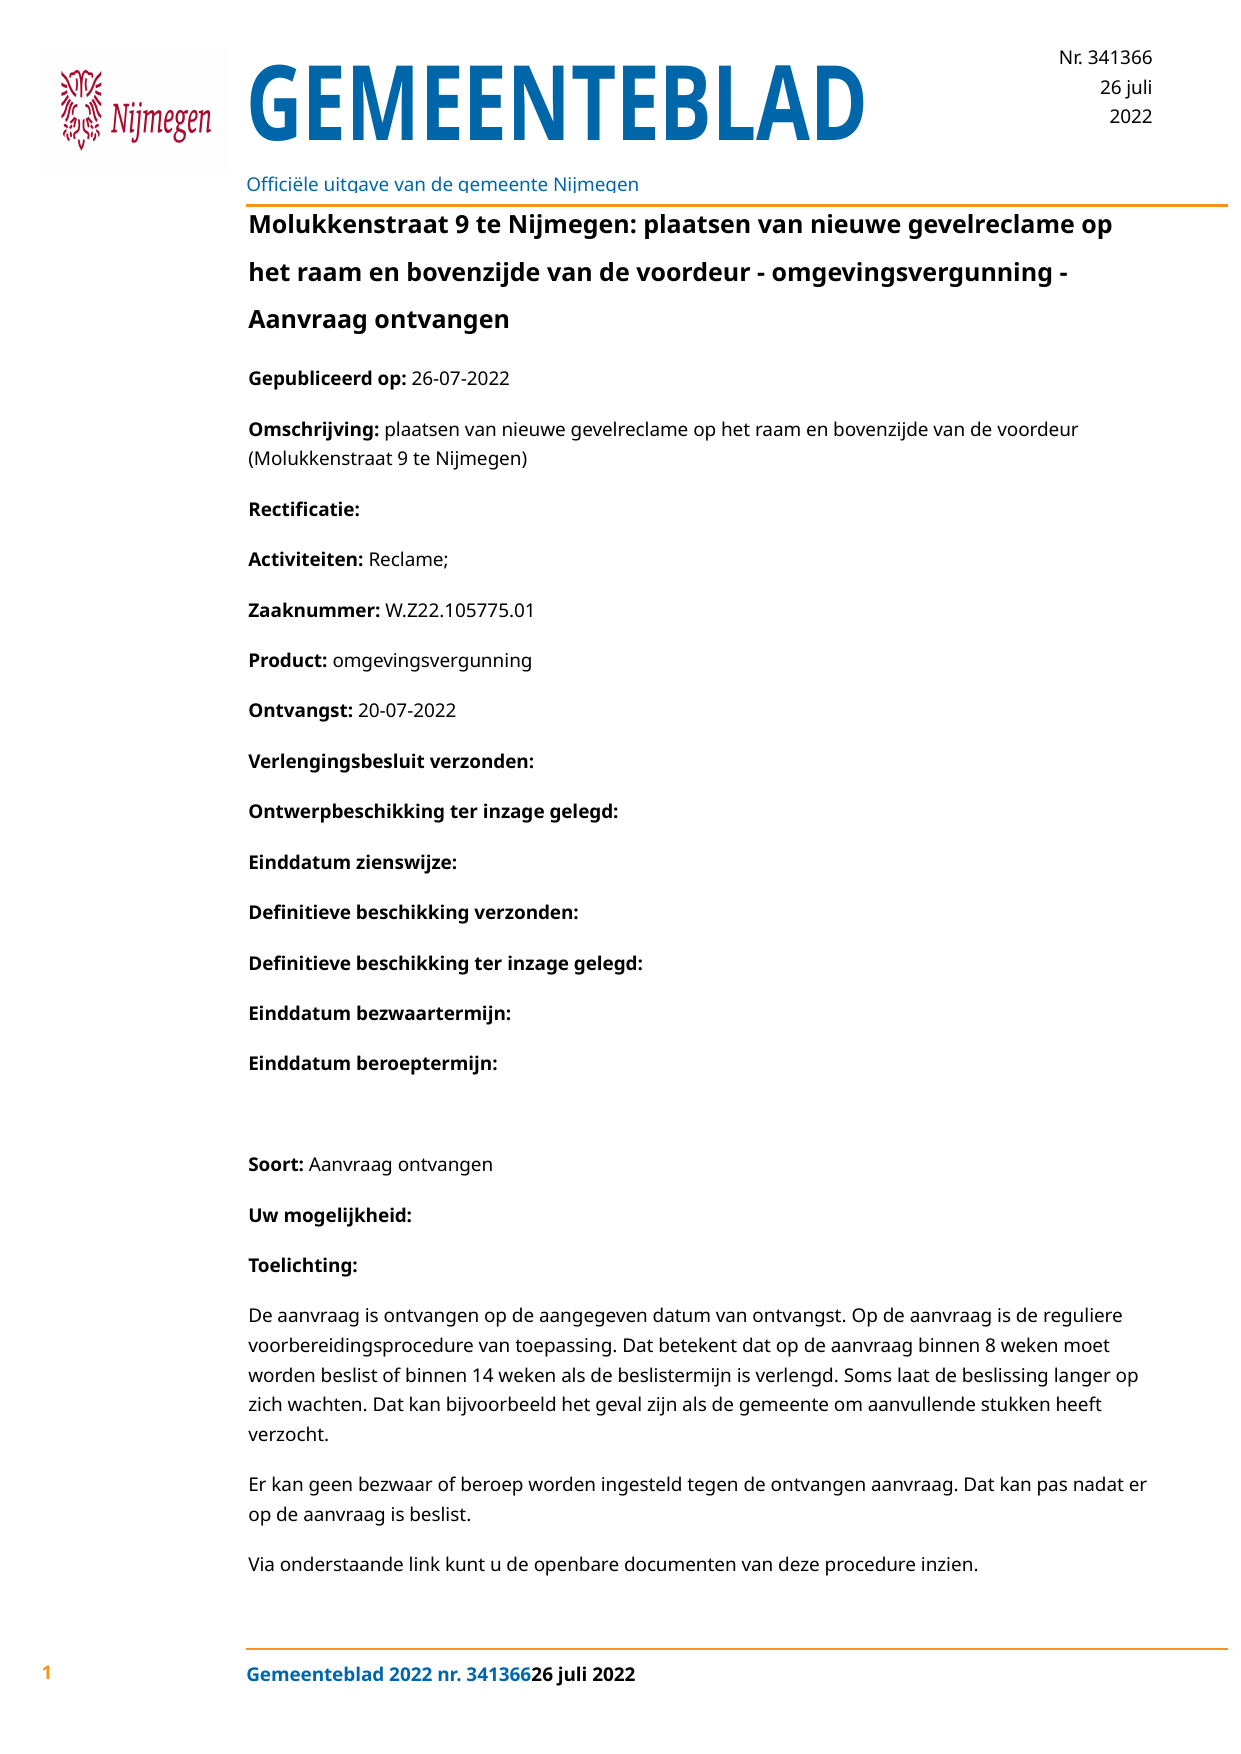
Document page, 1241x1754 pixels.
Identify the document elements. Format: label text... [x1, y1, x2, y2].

text Soort: Aanvraag ontvangen [248, 1151, 1152, 1177]
text Ontwerpbeschikking ter inzage gelegd: [248, 798, 1152, 824]
text Verlengingsbesluit verzonden: [248, 748, 1152, 774]
text Uw mogelijkheid: [248, 1202, 1152, 1227]
text Gepubliceerd op: 26-07-2022 [248, 366, 1152, 391]
text Einddatum beroeptermijn: [248, 1051, 1152, 1076]
text Toelichting: [248, 1252, 1152, 1278]
text Definitieve beschikking ter inzage gelegd: [248, 950, 1152, 975]
text Er kan geen bezwaar of beroep worden ingesteld tegen de ontvangen aanvraag. Dat kan pas nadat er op de aanvraag is beslist. [248, 1471, 1152, 1527]
text Product: omgevingsvergunning [248, 647, 1152, 673]
text Activiteiten: Reclame; [248, 546, 1152, 572]
text Via onderstaande link kunt u de openbare documenten van deze procedure inzien. [248, 1551, 1152, 1577]
text Zaaknummer: W.Z22.105775.01 [248, 597, 1152, 622]
text Molukkenstraat 9 te Nijmegen: plaatsen van nieuwe gevelreclame op het raam en bovenzijde van de voordeur - omgevingsvergunning - Aanvraag ontvangen [248, 207, 1152, 336]
text Omschrijving: plaatsen van nieuwe gevelreclame op het raam en bovenzijde van de voordeur (Molukkenstraat 9 te Nijmegen) [248, 416, 1152, 471]
text Definitieve beschikking verzonden: [248, 899, 1152, 925]
text Einddatum bezwaartermijn: [248, 1000, 1152, 1026]
text Rectificatie: [248, 496, 1152, 522]
text Einddatum zienswijze: [248, 849, 1152, 874]
picture [41, 47, 231, 172]
text De aanvraag is ontvangen op de aangegeven datum van ontvangst. Op de aanvraag is de reguliere voorbereidingsprocedure van toepassing. Dat betekent dat op de aanvraag binnen 8 weken moet worden beslist of binnen 14 weken als de beslistermijn is verlengd. Soms laat de beslissing langer op zich wachten. Dat kan bijvoorbeeld het geval zijn als de gemeente om aanvullende stukken heeft verzocht. [248, 1303, 1152, 1447]
text Ontvangst: 20-07-2022 [248, 698, 1152, 723]
